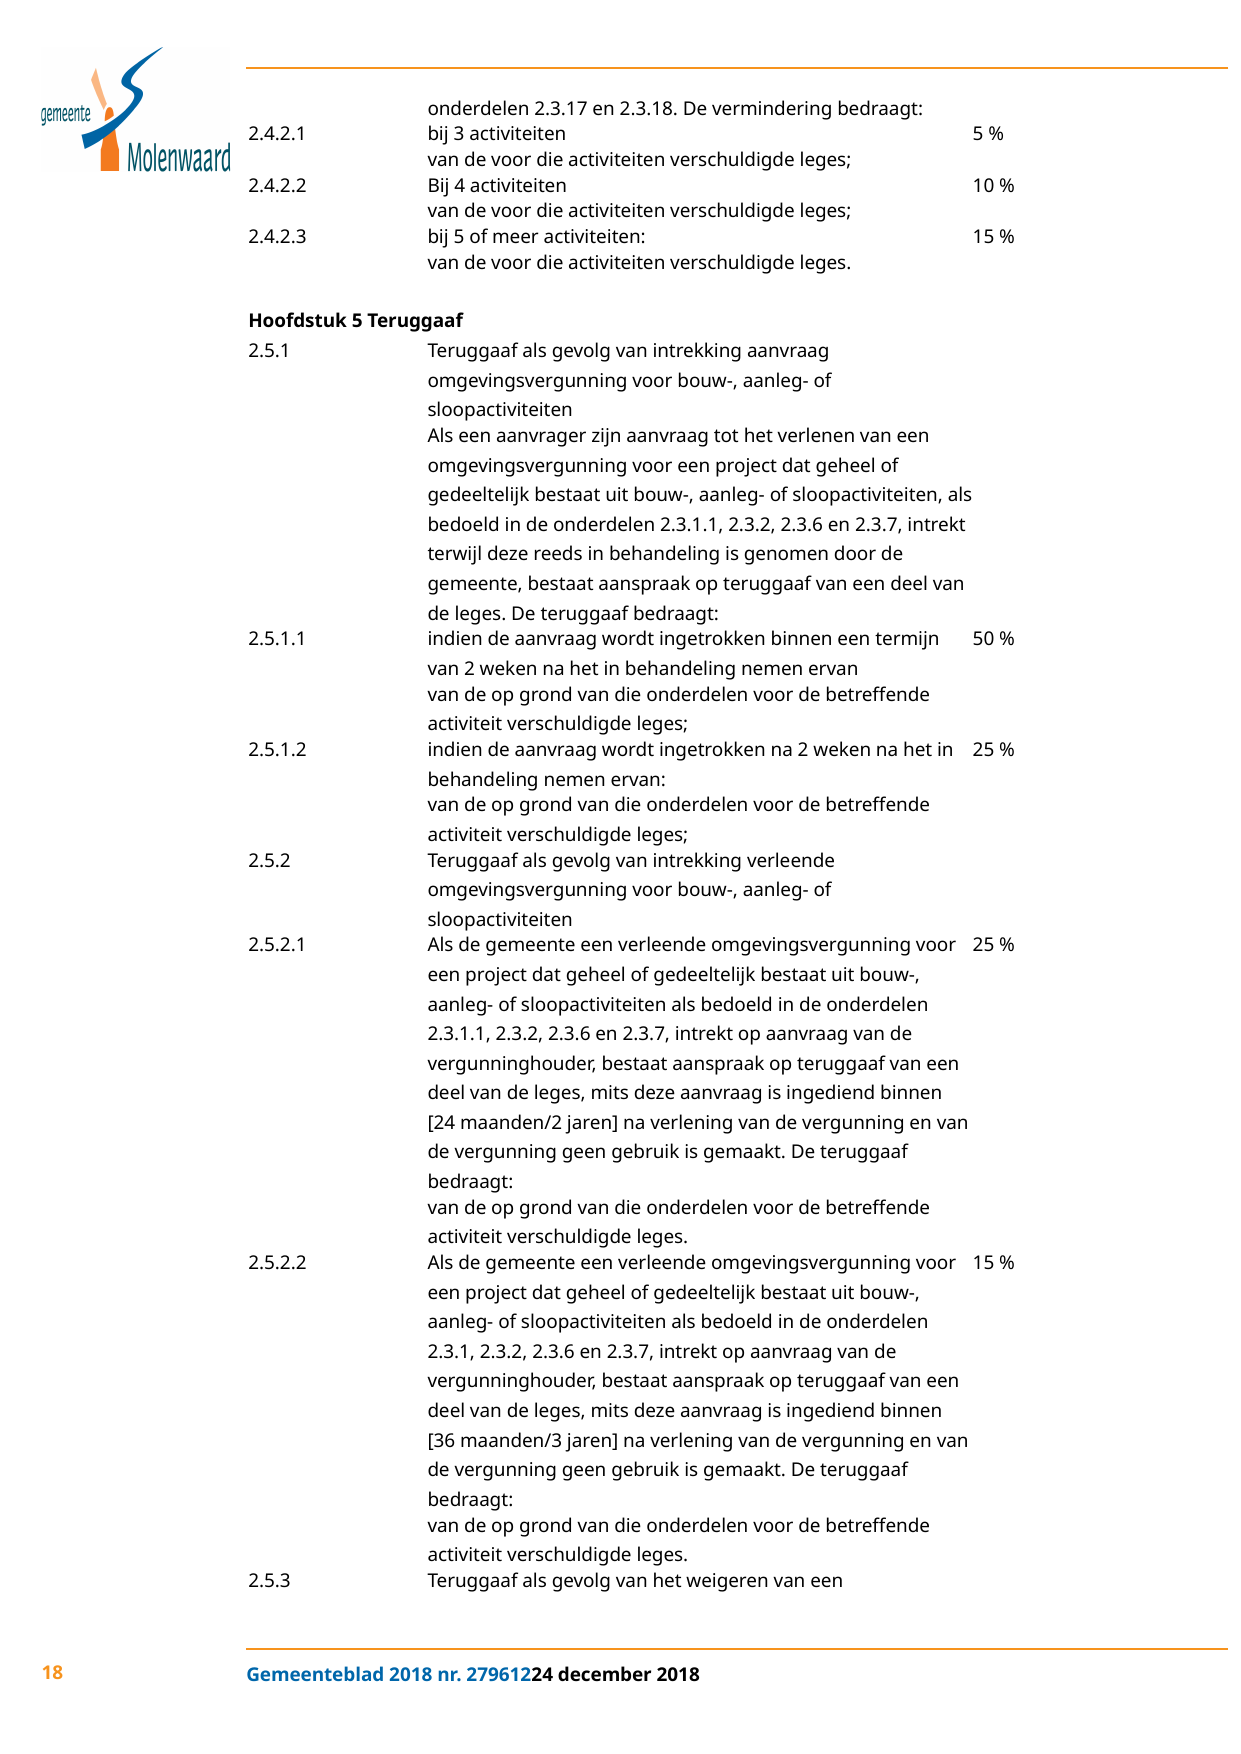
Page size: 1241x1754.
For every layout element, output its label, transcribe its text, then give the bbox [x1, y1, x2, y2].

table_cell [248, 1512, 427, 1567]
table_cell indien de aanvraag wordt ingetrokken na 2 weken na het in behandeling nemen ervan: [427, 736, 972, 791]
table_cell van de voor die activiteiten verschuldigde leges; [427, 198, 972, 223]
table_cell [248, 249, 427, 275]
table_cell 5 % [973, 121, 1152, 146]
table_cell [248, 791, 427, 847]
table_cell 15 % [973, 224, 1152, 249]
table_cell van de voor die activiteiten verschuldigde leges; [427, 146, 972, 172]
table_cell Als een aanvrager zijn aanvraag tot het verlenen van een omgevingsvergunning voor een project dat geheel of gedeeltelijk bestaat uit bouw-, aanleg- of sloopactiviteiten, als bedoeld in de onderdelen 2.3.1.1, 2.3.2, 2.3.6 en 2.3.7, intrekt terwijl deze reeds in behandeling is genomen door de gemeente, bestaat aanspraak op teruggaaf van een deel van de leges. De teruggaaf bedraagt: [427, 422, 972, 626]
table_cell [973, 95, 1152, 121]
table_cell Als de gemeente een verleende omgevingsvergunning voor een project dat geheel of gedeeltelijk bestaat uit bouw-, aanleg- of sloopactiviteiten als bedoeld in de onderdelen 2.3.1.1, 2.3.2, 2.3.6 en 2.3.7, intrekt op aanvraag van de vergunninghouder, bestaat aanspraak op teruggaaf van een deel van de leges, mits deze aanvraag is ingediend binnen [24 maanden/2 jaren] na verlening van de vergunning en van de vergunning geen gebruik is gemaakt. De teruggaaf bedraagt: [427, 932, 972, 1194]
table_cell Teruggaaf als gevolg van het weigeren van een [427, 1567, 972, 1593]
picture [41, 47, 231, 172]
table_cell 2.5.2 [248, 847, 427, 932]
table_cell 15 % [973, 1249, 1152, 1512]
table_cell Als de gemeente een verleende omgevingsvergunning voor een project dat geheel of gedeeltelijk bestaat uit bouw-, aanleg- of sloopactiviteiten als bedoeld in de onderdelen 2.3.1, 2.3.2, 2.3.6 en 2.3.7, intrekt op aanvraag van de vergunninghouder, bestaat aanspraak op teruggaaf van een deel van de leges, mits deze aanvraag is ingediend binnen [36 maanden/3 jaren] na verlening van de vergunning en van de vergunning geen gebruik is gemaakt. De teruggaaf bedraagt: [427, 1249, 972, 1512]
table_cell [973, 1567, 1152, 1593]
table_cell 2.5.2.1 [248, 932, 427, 1194]
table_cell [973, 847, 1152, 932]
table_cell Teruggaaf als gevolg van intrekking verleende omgevingsvergunning voor bouw-, aanleg- of sloopactiviteiten [427, 847, 972, 932]
table_cell 2.4.2.2 [248, 172, 427, 198]
table_cell [248, 422, 427, 626]
table_cell 2.5.1.2 [248, 736, 427, 791]
table_cell 25 % [973, 932, 1152, 1194]
table_cell [973, 146, 1152, 172]
table_cell [973, 791, 1152, 847]
table_cell bij 3 activiteiten [427, 121, 972, 146]
table_cell 2.4.2.3 [248, 224, 427, 249]
table_cell [248, 198, 427, 223]
table_cell van de op grond van die onderdelen voor de betreffende activiteit verschuldigde leges; [427, 681, 972, 736]
table_header 2.5.1 [248, 338, 427, 422]
table_cell [973, 1194, 1152, 1249]
table_cell 2.5.3 [248, 1567, 427, 1593]
table_cell [973, 1512, 1152, 1567]
table_cell bij 5 of meer activiteiten: [427, 224, 972, 249]
table_header Teruggaaf als gevolg van intrekking aanvraag omgevingsvergunning voor bouw-, aanleg- of sloopactiviteiten [427, 338, 972, 422]
table_cell van de op grond van die onderdelen voor de betreffende activiteit verschuldigde leges; [427, 791, 972, 847]
table_cell [248, 681, 427, 736]
table_cell [973, 422, 1152, 626]
table_cell [973, 681, 1152, 736]
table_cell van de voor die activiteiten verschuldigde leges. [427, 249, 972, 275]
table_header [973, 338, 1152, 422]
table_cell [248, 1194, 427, 1249]
table_cell Bij 4 activiteiten [427, 172, 972, 198]
table_cell onderdelen 2.3.17 en 2.3.18. De vermindering bedraagt: [427, 95, 972, 121]
table_cell 50 % [973, 626, 1152, 681]
table_cell indien de aanvraag wordt ingetrokken binnen een termijn van 2 weken na het in behandeling nemen ervan [427, 626, 972, 681]
table_cell 2.5.1.1 [248, 626, 427, 681]
table_cell 2.5.2.2 [248, 1249, 427, 1512]
table_cell [973, 198, 1152, 223]
table_cell 25 % [973, 736, 1152, 791]
table_cell [248, 146, 427, 172]
table_cell [248, 95, 427, 121]
text Hoofdstuk 5 Teruggaaf [248, 308, 1152, 333]
table_cell 2.4.2.1 [248, 121, 427, 146]
table_cell van de op grond van die onderdelen voor de betreffende activiteit verschuldigde leges. [427, 1194, 972, 1249]
table_cell [973, 249, 1152, 275]
table_cell 10 % [973, 172, 1152, 198]
table_cell van de op grond van die onderdelen voor de betreffende activiteit verschuldigde leges. [427, 1512, 972, 1567]
